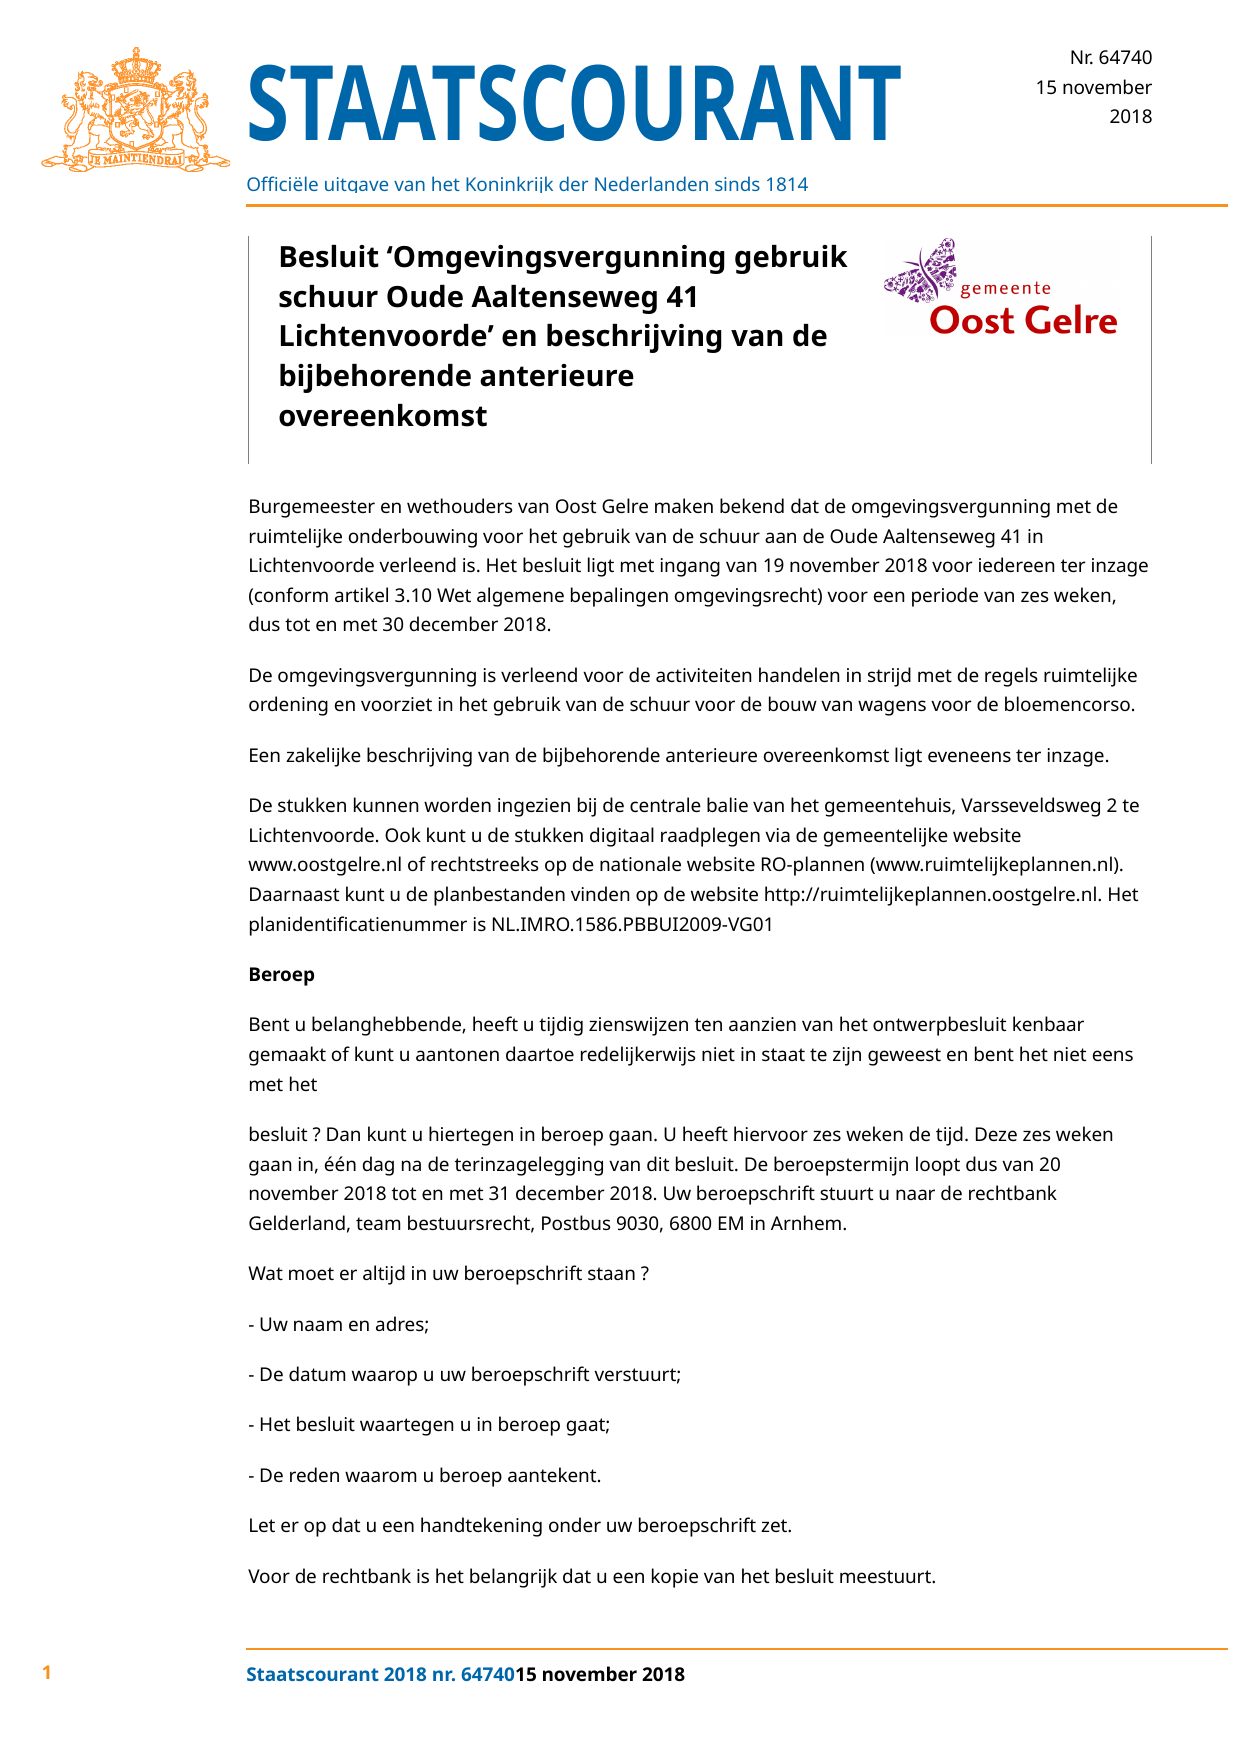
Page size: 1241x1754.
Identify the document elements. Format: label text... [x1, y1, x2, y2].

text Wat moet er altijd in uw beroepschrift staan ? [248, 1260, 1152, 1286]
text Voor de rechtbank is het belangrijk dat u een kopie van het besluit meestuurt. [248, 1563, 1152, 1589]
text De omgevingsvergunning is verleend voor de activiteiten handelen in strijd met de regels ruimtelijke ordening en voorziet in het gebruik van de schuur voor de bouw van wagens voor de bloemencorso. [248, 662, 1152, 717]
text Let er op dat u een handtekening onder uw beroepschrift zet. [248, 1512, 1152, 1538]
text - Het besluit waartegen u in beroep gaat; [248, 1412, 1152, 1437]
text besluit ? Dan kunt u hiertegen in beroep gaan. U heeft hiervoor zes weken de tijd. Deze zes weken gaan in, één dag na de terinzagelegging van dit besluit. De beroepstermijn loopt dus van 20 november 2018 tot en met 31 december 2018. Uw beroepschrift stuurt u naar de rechtbank Gelderland, team bestuursrecht, Postbus 9030, 6800 EM in Arnhem. [248, 1121, 1152, 1236]
table_header [850, 236, 1151, 464]
text - Uw naam en adres; [248, 1311, 1152, 1337]
text Een zakelijke beschrijving van de bijbehorende anterieure overeenkomst ligt eveneens ter inzage. [248, 742, 1152, 768]
text Beroep [248, 961, 1152, 987]
table_header Besluit ‘Omgevingsvergunning gebruik schuur Oude Aaltenseweg 41 Lichtenvoorde’ en beschrijving van de bijbehorende anterieure overeenkomst [249, 236, 850, 464]
text - De datum waarop u uw beroepschrift verstuurt; [248, 1361, 1152, 1387]
text Bent u belanghebbende, heeft u tijdig zienswijzen ten aanzien van het ontwerpbesluit kenbaar gemaakt of kunt u aantonen daartoe redelijkerwijs niet in staat te zijn geweest en bent het niet eens met het [248, 1012, 1152, 1097]
picture [882, 236, 1119, 336]
picture [41, 47, 231, 172]
text De stukken kunnen worden ingezien bij de centrale balie van het gemeentehuis, Varsseveldsweg 2 te Lichtenvoorde. Ook kunt u de stukken digitaal raadplegen via de gemeentelijke website www.oostgelre.nl of rechtstreeks op de nationale website RO-plannen (www.ruimtelijkeplannen.nl). Daarnaast kunt u de planbestanden vinden op de website http://ruimtelijkeplannen.oostgelre.nl. Het planidentificatienummer is NL.IMRO.1586.PBBUI2009-VG01 [248, 792, 1152, 937]
text - De reden waarom u beroep aantekent. [248, 1462, 1152, 1488]
text Burgemeester en wethouders van Oost Gelre maken bekend dat de omgevingsvergunning met de ruimtelijke onderbouwing voor het gebruik van de schuur aan de Oude Aaltenseweg 41 in Lichtenvoorde verleend is. Het besluit ligt met ingang van 19 november 2018 voor iedereen ter inzage (conform artikel 3.10 Wet algemene bepalingen omgevingsrecht) voor een periode van zes weken, dus tot en met 30 december 2018. [248, 493, 1152, 637]
